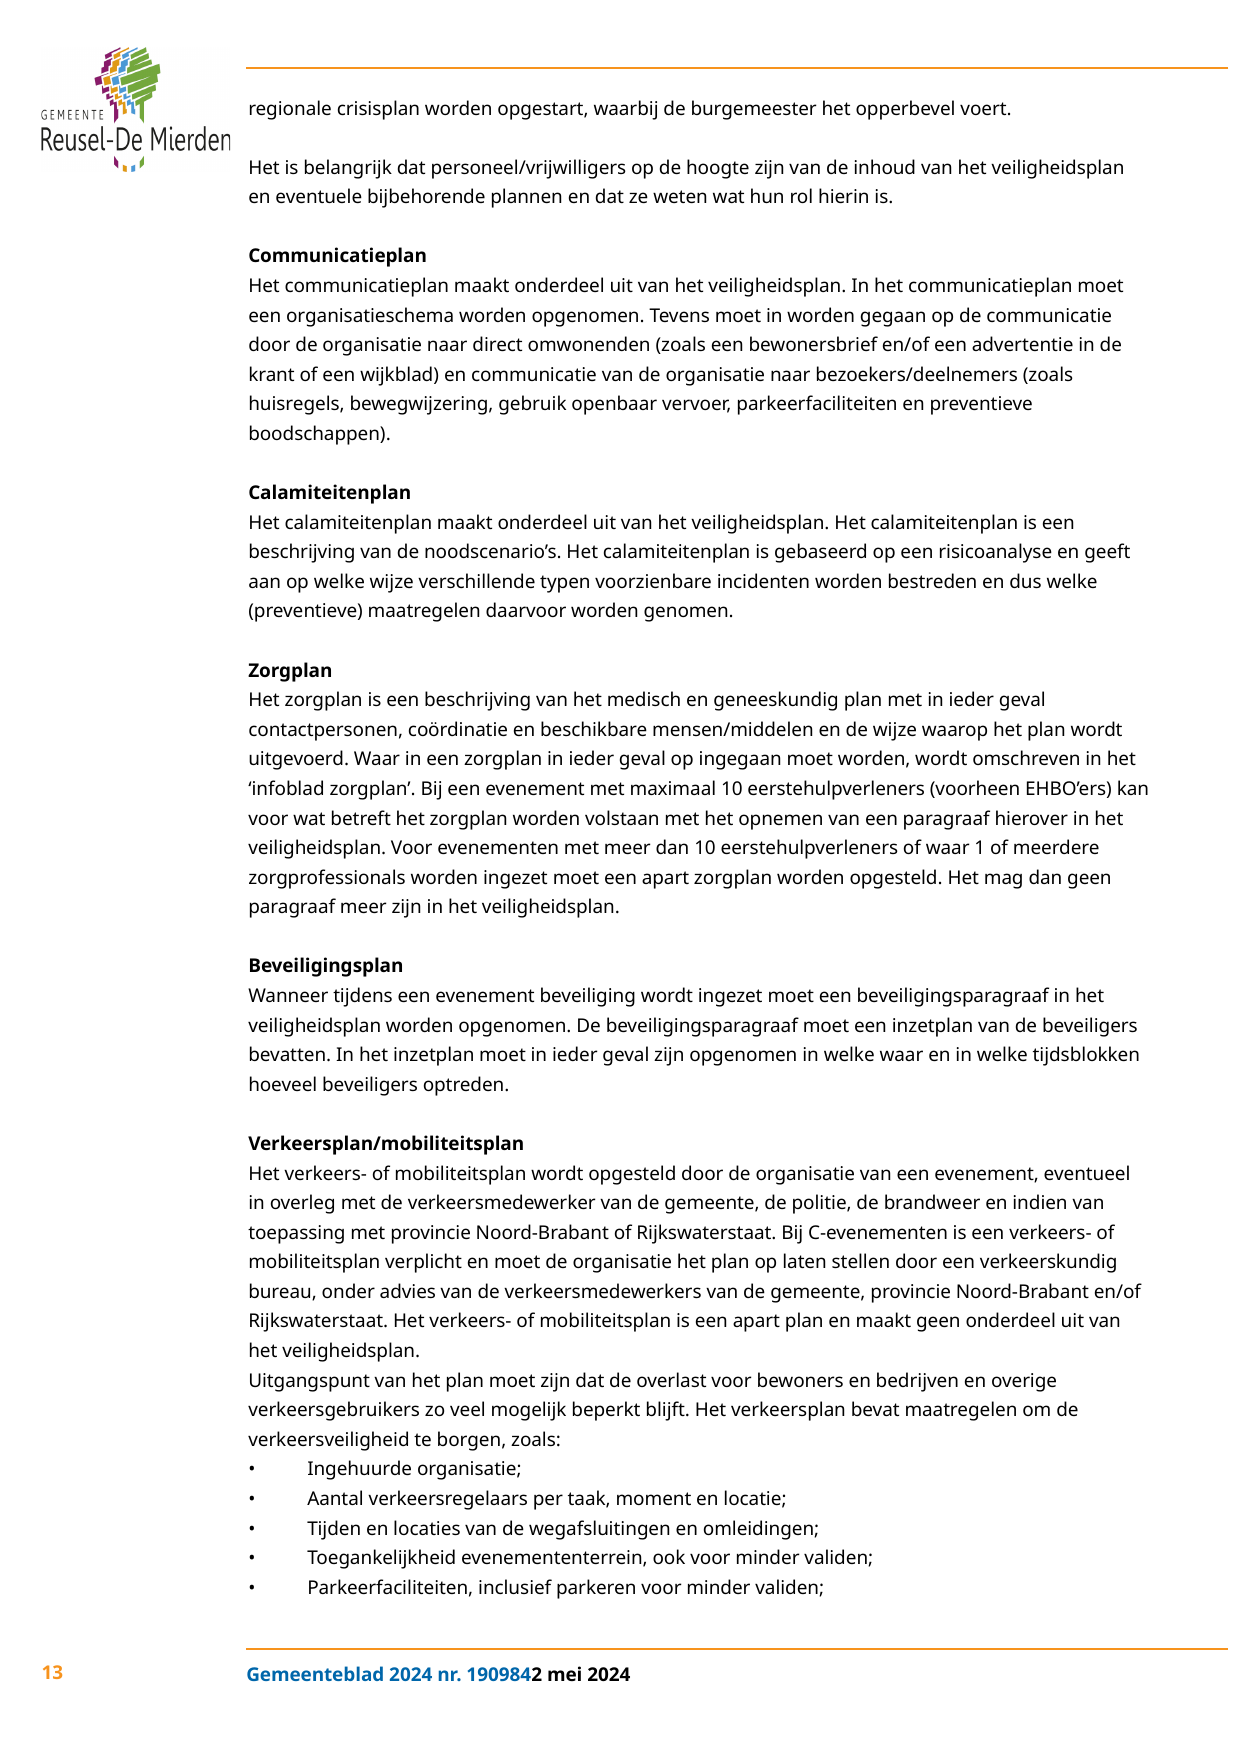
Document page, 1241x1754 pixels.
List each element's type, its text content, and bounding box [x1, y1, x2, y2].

text Beveiligingsplan [248, 953, 1152, 978]
text Calamiteitenplan [248, 479, 1152, 505]
text Het calamiteitenplan maakt onderdeel uit van het veiligheidsplan. Het calamiteitenplan is een beschrijving van de noodscenario’s. Het calamiteitenplan is gebaseerd op een risicoanalyse en geeft aan op welke wijze verschillende typen voorzienbare incidenten worden bestreden en dus welke (preventieve) maatregelen daarvoor worden genomen. [248, 509, 1152, 623]
text Zorgplan [248, 657, 1152, 683]
text Wanneer tijdens een evenement beveiliging wordt ingezet moet een beveiligingsparagraaf in het veiligheidsplan worden opgenomen. De beveiligingsparagraaf moet een inzetplan van de beveiligers bevatten. In het inzetplan moet in ieder geval zijn opgenomen in welke waar en in welke tijdsblokken hoeveel beveiligers optreden. [248, 982, 1152, 1097]
text Het zorgplan is een beschrijving van het medisch en geneeskundig plan met in ieder geval contactpersonen, coördinatie en beschikbare mensen/middelen en de wijze waarop het plan wordt uitgevoerd. Waar in een zorgplan in ieder geval op ingegaan moet worden, wordt omschreven in het ‘infoblad zorgplan’. Bij een evenement met maximaal 10 eerstehulpverleners (voorheen EHBO’ers) kan voor wat betreft het zorgplan worden volstaan met het opnemen van een paragraaf hierover in het veiligheidsplan. Voor evenementen met meer dan 10 eerstehulpverleners of waar 1 of meerdere zorgprofessionals worden ingezet moet een apart zorgplan worden opgesteld. Het mag dan geen paragraaf meer zijn in het veiligheidsplan. [248, 686, 1152, 919]
text Het communicatieplan maakt onderdeel uit van het veiligheidsplan. In het communicatieplan moet een organisatieschema worden opgenomen. Tevens moet in worden gegaan op de communicatie door de organisatie naar direct omwonenden (zoals een bewonersbrief en/of een advertentie in de krant of een wijkblad) en communicatie van de organisatie naar bezoekers/deelnemers (zoals huisregels, bewegwijzering, gebruik openbaar vervoer, parkeerfaciliteiten en preventieve boodschappen). [248, 272, 1152, 446]
list Tijden en locaties van de wegafsluitingen en omleidingen; [248, 1515, 1152, 1541]
list Ingehuurde organisatie; [248, 1456, 1152, 1481]
list Toegankelijkheid evenemententerrein, ook voor minder validen; [248, 1544, 1152, 1570]
text Het is belangrijk dat personeel/vrijwilligers op de hoogte zijn van de inhoud van het veiligheidsplan en eventuele bijbehorende plannen en dat ze weten wat hun rol hierin is. [248, 154, 1152, 209]
text Communicatieplan [248, 243, 1152, 268]
text Verkeersplan/mobiliteitsplan [248, 1130, 1152, 1156]
list Parkeerfaciliteiten, inclusief parkeren voor minder validen; [248, 1574, 1152, 1600]
picture [41, 47, 231, 172]
list Aantal verkeersregelaars per taak, moment en locatie; [248, 1485, 1152, 1511]
text Het verkeers- of mobiliteitsplan wordt opgesteld door de organisatie van een evenement, eventueel in overleg met de verkeersmedewerker van de gemeente, de politie, de brandweer en indien van toepassing met provincie Noord-Brabant of Rijkswaterstaat. Bij C-evenementen is een verkeers- of mobiliteitsplan verplicht en moet de organisatie het plan op laten stellen door een verkeerskundig bureau, onder advies van de verkeersmedewerkers van de gemeente, provincie Noord-Brabant en/of Rijkswaterstaat. Het verkeers- of mobiliteitsplan is een apart plan en maakt geen onderdeel uit van het veiligheidsplan. [248, 1160, 1152, 1363]
text regionale crisisplan worden opgestart, waarbij de burgemeester het opperbevel voert. [248, 95, 1152, 121]
text Uitgangspunt van het plan moet zijn dat de overlast voor bewoners en bedrijven en overige verkeersgebruikers zo veel mogelijk beperkt blijft. Het verkeersplan bevat maatregelen om de verkeersveiligheid te borgen, zoals: [248, 1367, 1152, 1452]
